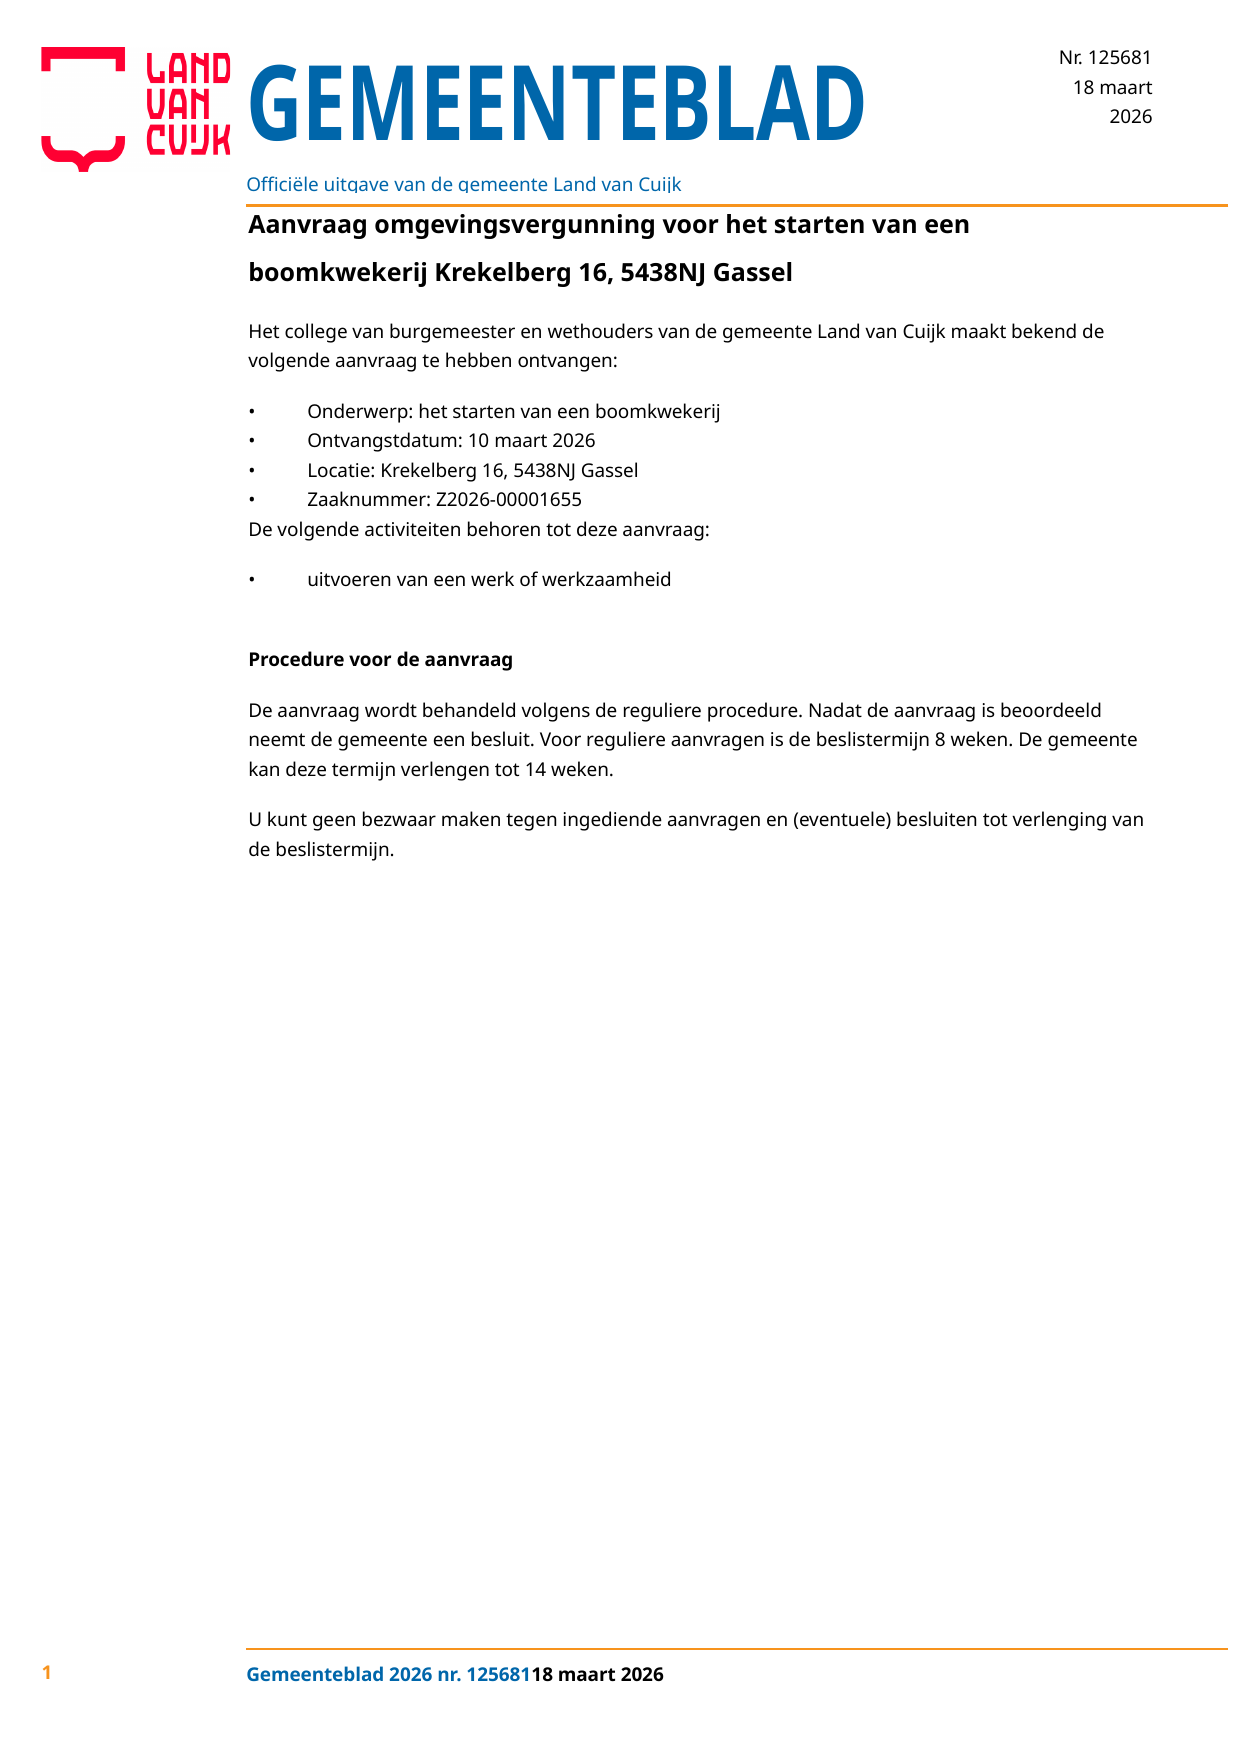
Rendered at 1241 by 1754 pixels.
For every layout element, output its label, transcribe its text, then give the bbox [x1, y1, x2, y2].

list uitvoeren van een werk of werkzaamheid [248, 567, 1152, 592]
list Zaaknummer: Z2026-00001655 [248, 487, 1152, 512]
picture [41, 47, 231, 172]
list Ontvangstdatum: 10 maart 2026 [248, 427, 1152, 453]
text Aanvraag omgevingsvergunning voor het starten van een boomkwekerij Krekelberg 16, 5438NJ Gassel [248, 207, 1152, 288]
text Het college van burgemeester en wethouders van de gemeente Land van Cuijk maakt bekend de volgende aanvraag te hebben ontvangen: [248, 318, 1152, 373]
list Locatie: Krekelberg 16, 5438NJ Gassel [248, 457, 1152, 483]
text Procedure voor de aanvraag [248, 647, 1152, 672]
text U kunt geen bezwaar maken tegen ingediende aanvragen en (eventuele) besluiten tot verlenging van de beslistermijn. [248, 807, 1152, 862]
text De volgende activiteiten behoren tot deze aanvraag: [248, 516, 1152, 542]
text De aanvraag wordt behandeld volgens de reguliere procedure. Nadat de aanvraag is beoordeeld neemt de gemeente een besluit. Voor reguliere aanvragen is de beslistermijn 8 weken. De gemeente kan deze termijn verlengen tot 14 weken. [248, 697, 1152, 782]
list Onderwerp: het starten van een boomkwekerij [248, 398, 1152, 424]
